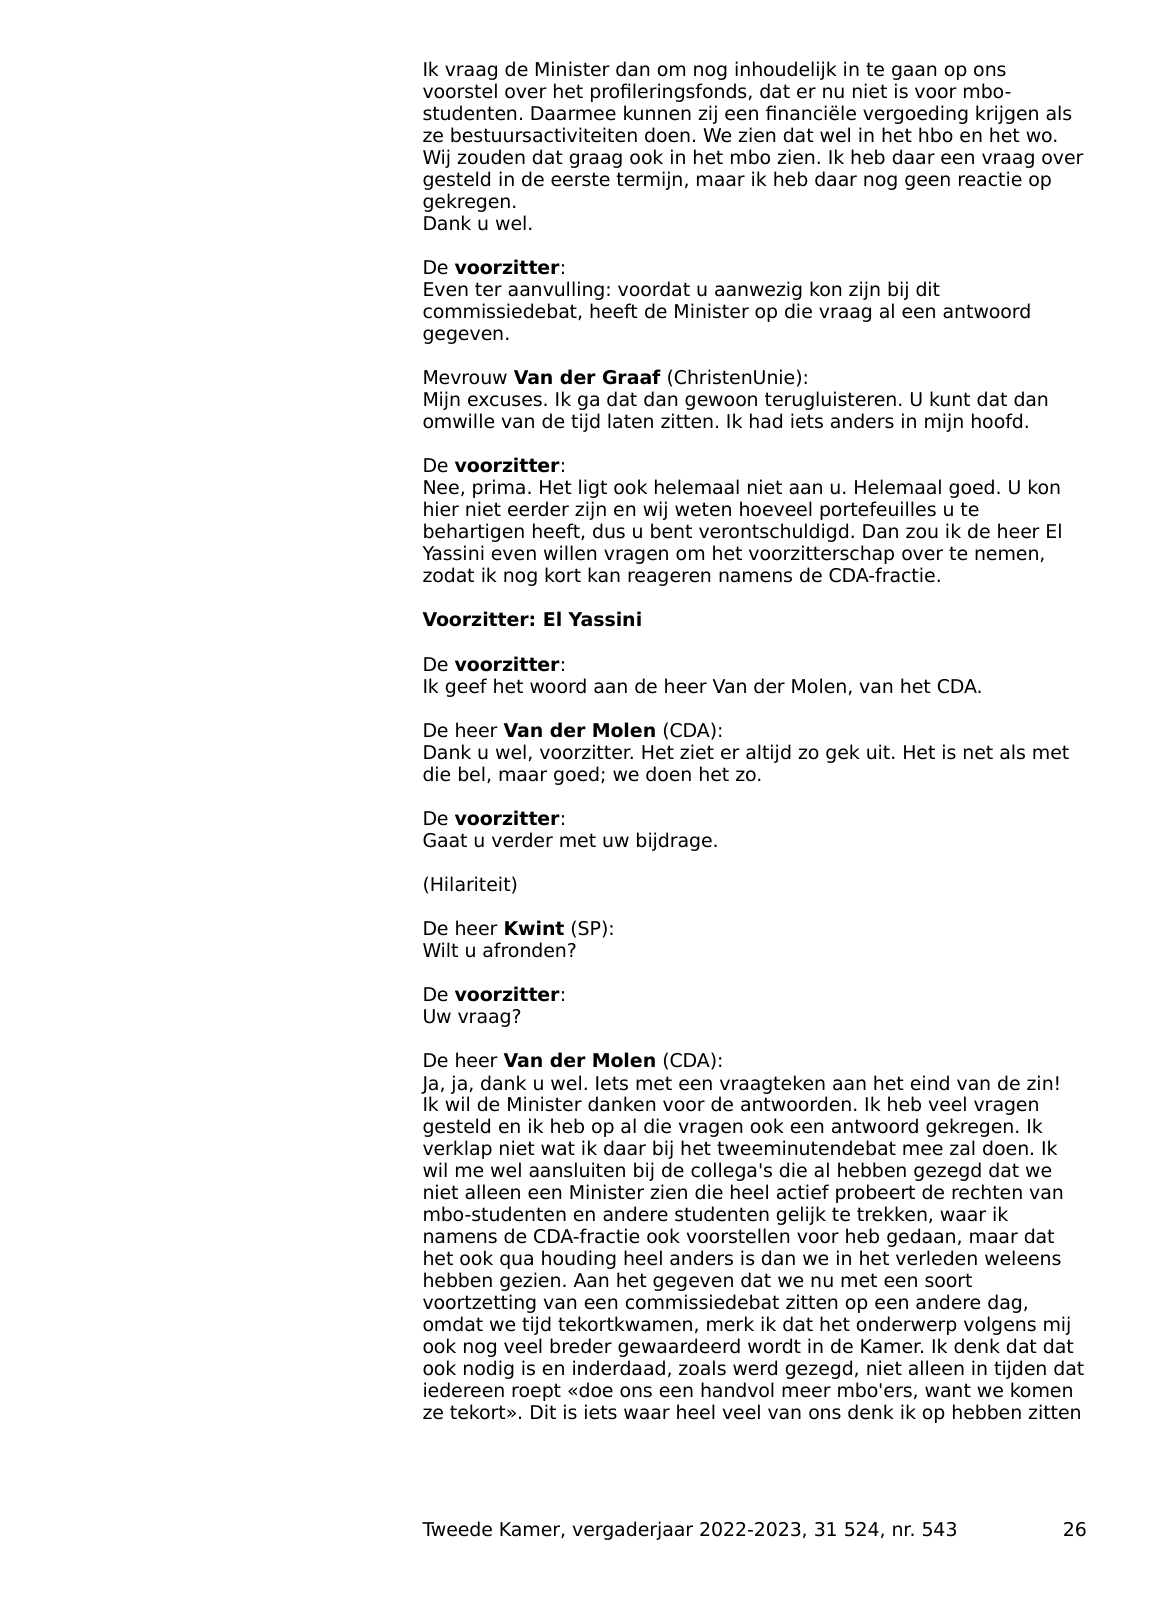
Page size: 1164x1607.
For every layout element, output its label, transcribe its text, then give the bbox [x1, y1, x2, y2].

text (Hilariteit) [422, 874, 1087, 896]
text De voorzitter: [422, 808, 1087, 830]
text De heer Van der Molen (CDA): [422, 720, 1087, 742]
text De heer Van der Molen (CDA): [422, 1050, 1087, 1072]
text Ik geef het woord aan de heer Van der Molen, van het CDA. [422, 676, 1087, 697]
text De heer Kwint (SP): [422, 918, 1087, 940]
text Ik vraag de Minister dan om nog inhoudelijk in te gaan op ons voorstel over het profileringsfonds, dat er nu niet is voor mbo-studenten. Daarmee kunnen zij een financiële vergoeding krijgen als ze bestuursactiviteiten doen. We zien dat wel in het hbo en het wo. Wij zouden dat graag ook in het mbo zien. Ik heb daar een vraag over gesteld in de eerste termijn, maar ik heb daar nog geen reactie op gekregen. [422, 59, 1087, 213]
text Ja, ja, dank u wel. Iets met een vraagteken aan het eind van de zin! [422, 1072, 1087, 1094]
text Wilt u afronden? [422, 940, 1087, 962]
text De voorzitter: [422, 653, 1087, 676]
text Dank u wel. [422, 213, 1087, 235]
text Even ter aanvulling: voordat u aanwezig kon zijn bij dit commissiedebat, heeft de Minister op die vraag al een antwoord gegeven. [422, 279, 1087, 345]
text Dank u wel, voorzitter. Het ziet er altijd zo gek uit. Het is net als met die bel, maar goed; we doen het zo. [422, 742, 1087, 786]
text De voorzitter: [422, 984, 1087, 1006]
text De voorzitter: [422, 257, 1087, 279]
text Nee, prima. Het ligt ook helemaal niet aan u. Helemaal goed. U kon hier niet eerder zijn en wij weten hoeveel portefeuilles u te behartigen heeft, dus u bent verontschuldigd. Dan zou ik de heer El Yassini even willen vragen om het voorzitterschap over te nemen, zodat ik nog kort kan reageren namens de CDA-fractie. [422, 477, 1087, 587]
text Voorzitter: El Yassini [422, 609, 1087, 631]
text Mevrouw Van der Graaf (ChristenUnie): [422, 367, 1087, 389]
text De voorzitter: [422, 455, 1087, 477]
text Gaat u verder met uw bijdrage. [422, 830, 1087, 852]
text Uw vraag? [422, 1006, 1087, 1028]
text Mijn excuses. Ik ga dat dan gewoon terugluisteren. U kunt dat dan omwille van de tijd laten zitten. Ik had iets anders in mijn hoofd. [422, 389, 1087, 433]
text Ik wil de Minister danken voor de antwoorden. Ik heb veel vragen gesteld en ik heb op al die vragen ook een antwoord gekregen. Ik verklap niet wat ik daar bij het tweeminutendebat mee zal doen. Ik wil me wel aansluiten bij de collega's die al hebben gezegd dat we niet alleen een Minister zien die heel actief probeert de rechten van mbo-studenten en andere studenten gelijk te trekken, waar ik namens de CDA-fractie ook voorstellen voor heb gedaan, maar dat het ook qua houding heel anders is dan we in het verleden weleens hebben gezien. Aan het gegeven dat we nu met een soort voortzetting van een commissiedebat zitten op een andere dag, omdat we tijd tekortkwamen, merk ik dat het onderwerp volgens mij ook nog veel breder gewaardeerd wordt in de Kamer. Ik denk dat dat ook nodig is en inderdaad, zoals werd gezegd, niet alleen in tijden dat iedereen roept «doe ons een handvol meer mbo'ers, want we komen ze tekort». Dit is iets waar heel veel van ons denk ik op hebben zitten [422, 1094, 1087, 1424]
